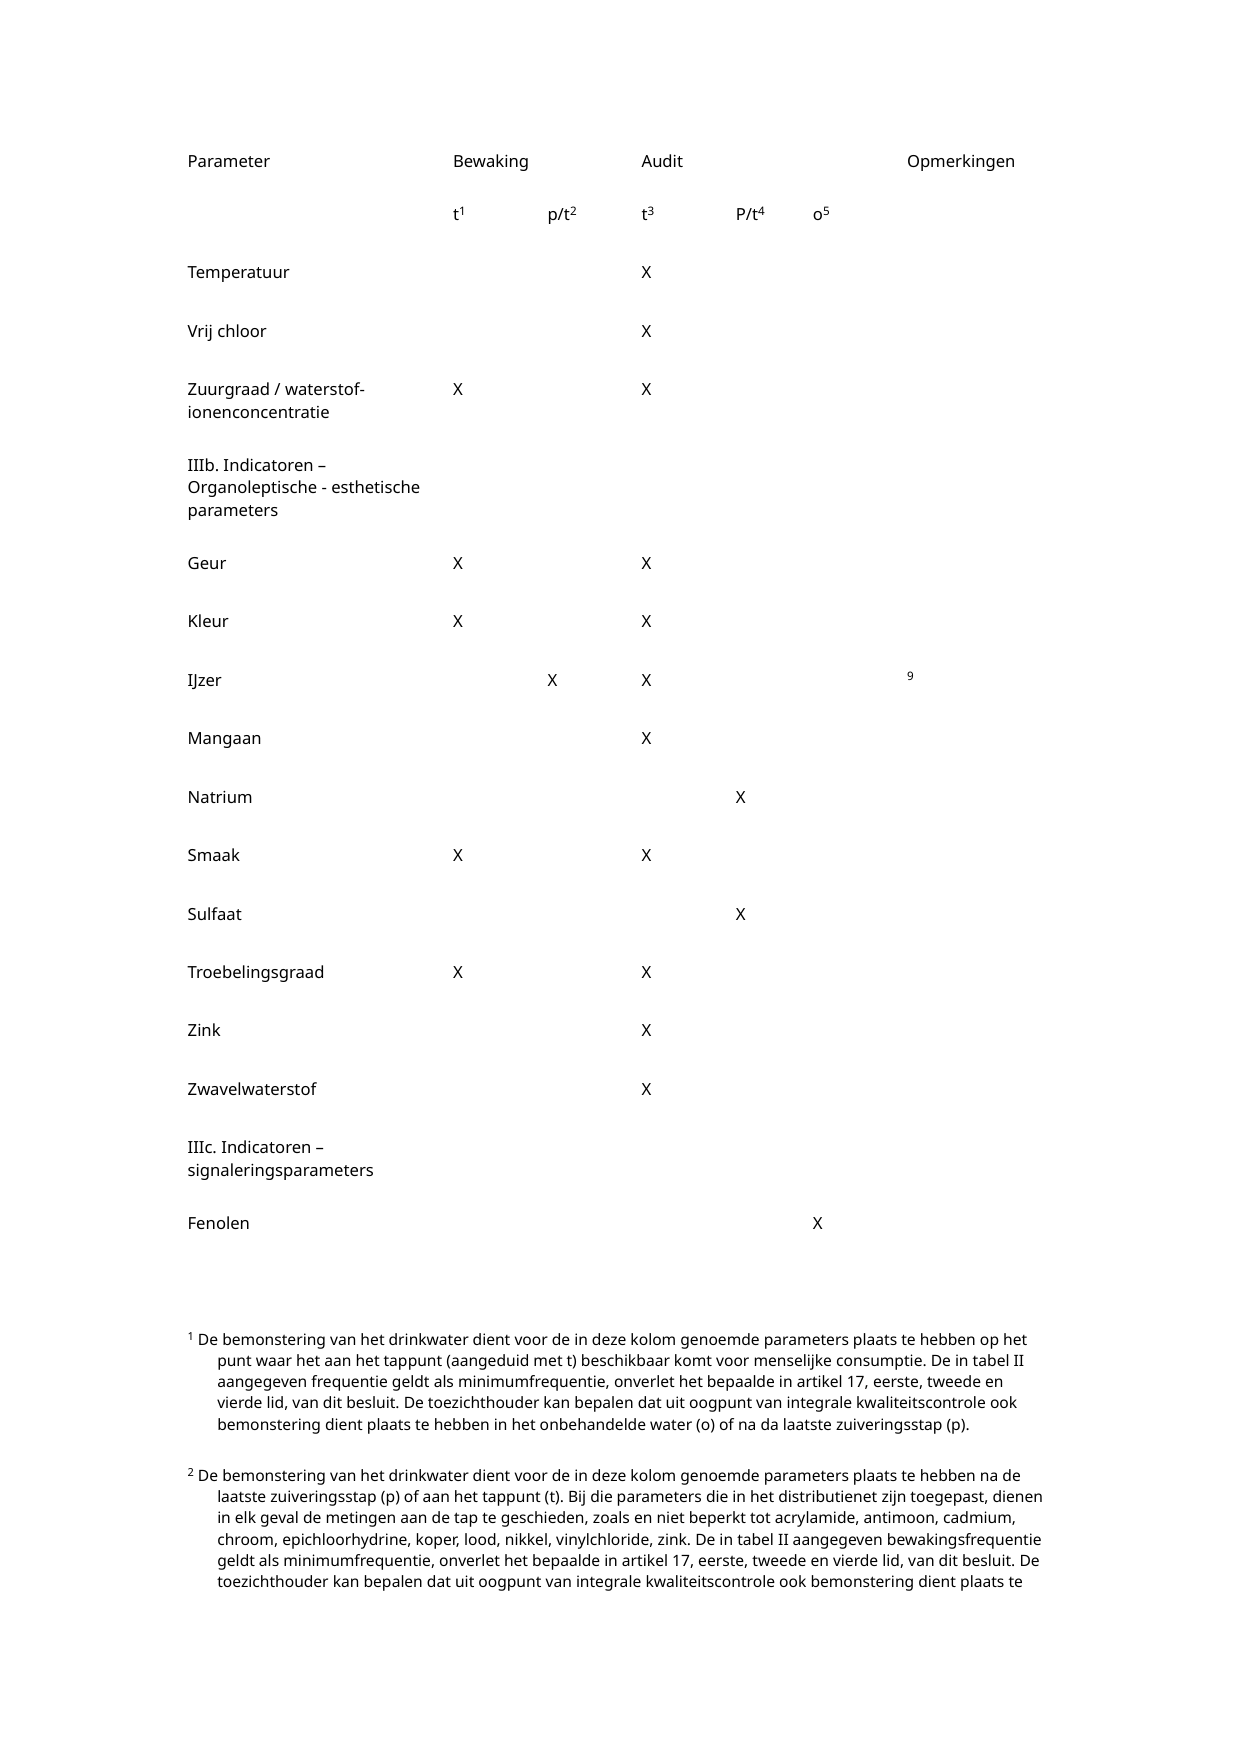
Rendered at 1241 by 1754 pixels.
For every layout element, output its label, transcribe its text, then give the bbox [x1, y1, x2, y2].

table_cell IIIc. Indicatoren – signaleringsparameters [188, 1136, 453, 1211]
table_cell 9 [907, 669, 1053, 727]
table_cell X [641, 610, 736, 668]
table_cell [907, 1136, 1053, 1211]
table_cell [641, 1136, 736, 1211]
table_cell [907, 454, 1053, 552]
table_cell [736, 1211, 813, 1270]
table_cell X [641, 669, 736, 727]
table_cell IIIb. Indicatoren – Organoleptische - esthetische parameters [188, 454, 453, 552]
table_cell X [453, 378, 547, 453]
table_cell [736, 320, 813, 378]
table_cell [547, 1019, 641, 1077]
table_cell [736, 552, 813, 610]
table_cell Kleur [188, 610, 453, 668]
table_cell [547, 454, 641, 552]
table_cell [907, 552, 1053, 610]
table_cell [907, 320, 1053, 378]
table_cell X [641, 1078, 736, 1136]
table_cell Zwavelwaterstof [188, 1078, 453, 1136]
table_cell [547, 552, 641, 610]
table_cell Vrij chloor [188, 320, 453, 378]
table_cell X [641, 320, 736, 378]
table_cell [453, 320, 547, 378]
table_cell Zink [188, 1019, 453, 1077]
table_cell [907, 610, 1053, 668]
table_cell [547, 1078, 641, 1136]
table_cell X [547, 669, 641, 727]
table_cell X [453, 610, 547, 668]
table_cell t3 [641, 203, 736, 261]
table_cell [736, 261, 813, 319]
table_cell [813, 1019, 907, 1077]
table_cell [907, 844, 1053, 902]
table_cell [453, 1136, 547, 1211]
table_cell [813, 1136, 907, 1211]
table_cell [188, 203, 453, 261]
table_cell X [641, 261, 736, 319]
table_cell [453, 1211, 547, 1270]
table_cell [736, 669, 813, 727]
table_header Bewaking [453, 150, 641, 203]
table_cell [813, 320, 907, 378]
table_cell [907, 378, 1053, 453]
table_cell [907, 261, 1053, 319]
table_cell [547, 785, 641, 844]
table_cell [907, 902, 1053, 961]
table_cell [641, 902, 736, 961]
table_cell X [813, 1211, 907, 1270]
table_cell X [453, 961, 547, 1019]
table_cell [907, 1019, 1053, 1077]
table_cell [813, 378, 907, 453]
table_cell X [453, 844, 547, 902]
table_cell [736, 1019, 813, 1077]
table_header Parameter [188, 150, 453, 203]
table_cell [547, 844, 641, 902]
table_cell [453, 454, 547, 552]
table_cell [813, 454, 907, 552]
table_cell [736, 610, 813, 668]
table_cell [547, 261, 641, 319]
table_cell [907, 785, 1053, 844]
table_cell X [453, 552, 547, 610]
table_cell X [641, 844, 736, 902]
table_cell [736, 1136, 813, 1211]
table_cell [736, 727, 813, 785]
table_cell X [641, 727, 736, 785]
table_cell [547, 961, 641, 1019]
table_cell [547, 727, 641, 785]
table_cell [813, 727, 907, 785]
table_cell [453, 1019, 547, 1077]
table_cell [907, 727, 1053, 785]
table_cell X [641, 1019, 736, 1077]
table_cell [641, 454, 736, 552]
table_cell [907, 203, 1053, 261]
table_cell [453, 902, 547, 961]
table_cell [813, 844, 907, 902]
table_cell [547, 610, 641, 668]
table_cell X [641, 552, 736, 610]
table_cell [547, 320, 641, 378]
table_cell [547, 1136, 641, 1211]
table_cell [907, 1078, 1053, 1136]
text 1 De bemonstering van het drinkwater dient voor de in deze kolom genoemde parameters plaats te hebben op het punt waar het aan het tappunt (aangeduid met t) beschikbaar komt voor menselijke consumptie. De in tabel II aangegeven frequentie geldt als minimumfrequentie, onverlet het bepaalde in artikel 17, eerste, tweede en vierde lid, van dit besluit. De toezichthouder kan bepalen dat uit oogpunt van integrale kwaliteitscontrole ook bemonstering dient plaats te hebben in het onbehandelde water (o) of na da laatste zuiveringsstap (p). [187, 1328, 1053, 1434]
table_cell [907, 961, 1053, 1019]
table_cell [453, 669, 547, 727]
table_cell [813, 785, 907, 844]
table_cell [813, 902, 907, 961]
table_cell IJzer [188, 669, 453, 727]
table_cell Fenolen [188, 1211, 453, 1270]
table_cell [813, 669, 907, 727]
table_cell X [736, 902, 813, 961]
table_cell Mangaan [188, 727, 453, 785]
table_cell [736, 454, 813, 552]
table_cell Sulfaat [188, 902, 453, 961]
table_cell [907, 1211, 1053, 1270]
table_cell [736, 961, 813, 1019]
table_cell t1 [453, 203, 547, 261]
table_cell [547, 902, 641, 961]
table_cell [453, 727, 547, 785]
table_cell [813, 961, 907, 1019]
table_cell [453, 1078, 547, 1136]
table_header Opmerkingen [907, 150, 1053, 203]
table_cell P/t4 [736, 203, 813, 261]
table_cell X [641, 961, 736, 1019]
text 2 De bemonstering van het drinkwater dient voor de in deze kolom genoemde parameters plaats te hebben na de laatste zuiveringsstap (p) of aan het tappunt (t). Bij die parameters die in het distributienet zijn toegepast, dienen in elk geval de metingen aan de tap te geschieden, zoals en niet beperkt tot acrylamide, antimoon, cadmium, chroom, epichloorhydrine, koper, lood, nikkel, vinylchloride, zink. De in tabel II aangegeven bewakingsfrequentie geldt als minimumfrequentie, onverlet het bepaalde in artikel 17, eerste, tweede en vierde lid, van dit besluit. De toezichthouder kan bepalen dat uit oogpunt van integrale kwaliteitscontrole ook bemonstering dient plaats te [187, 1464, 1053, 1592]
table_cell X [736, 785, 813, 844]
table_cell Temperatuur [188, 261, 453, 319]
table_cell [813, 610, 907, 668]
table_cell [736, 378, 813, 453]
table_cell Troebelingsgraad [188, 961, 453, 1019]
table_header Audit [641, 150, 907, 203]
table_cell Smaak [188, 844, 453, 902]
table_cell [736, 844, 813, 902]
table_cell X [641, 378, 736, 453]
table_cell o5 [813, 203, 907, 261]
table_cell [453, 261, 547, 319]
table_cell [547, 378, 641, 453]
table_cell [736, 1078, 813, 1136]
table_cell Zuurgraad / waterstof-ionenconcentratie [188, 378, 453, 453]
table_cell [453, 785, 547, 844]
table_cell [641, 785, 736, 844]
table_cell p/t2 [547, 203, 641, 261]
table_cell [813, 552, 907, 610]
table_cell [813, 261, 907, 319]
table_cell [641, 1211, 736, 1270]
table_cell Natrium [188, 785, 453, 844]
table_cell Geur [188, 552, 453, 610]
table_cell [547, 1211, 641, 1270]
table_cell [813, 1078, 907, 1136]
